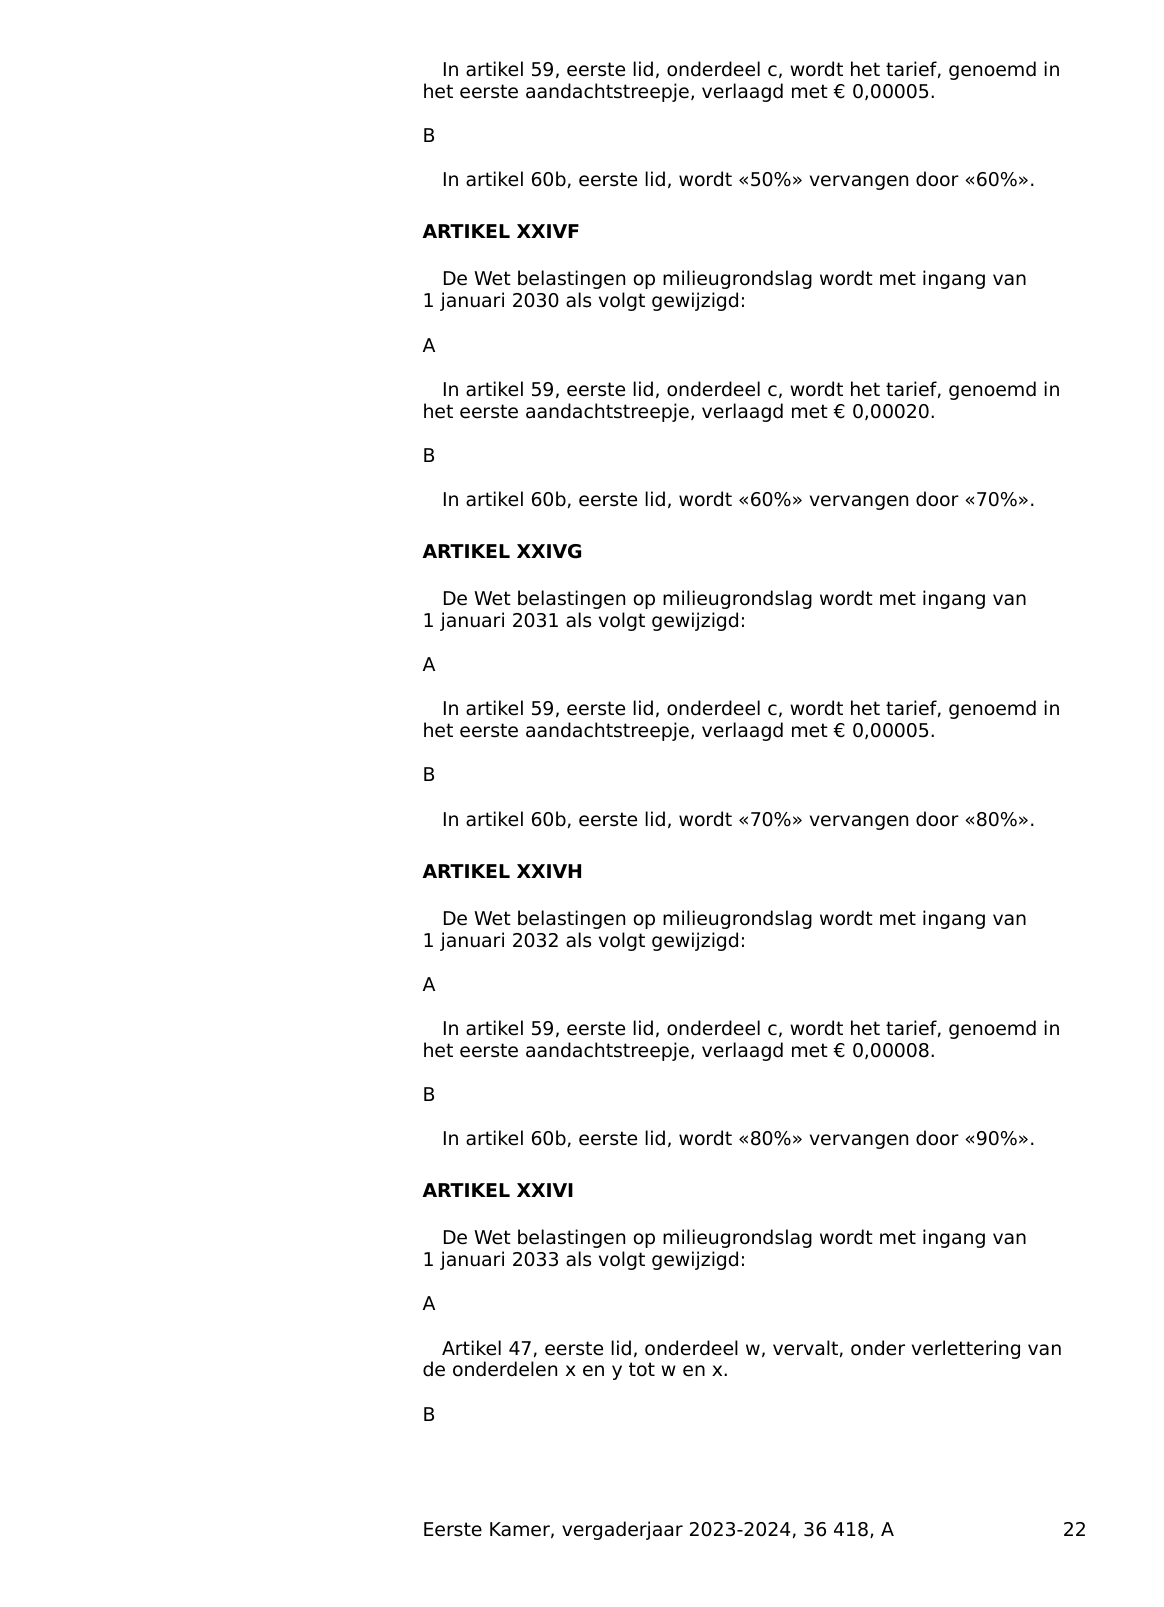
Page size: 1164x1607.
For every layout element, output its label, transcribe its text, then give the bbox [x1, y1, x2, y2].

subtitle ARTIKEL XXIVF [422, 221, 1087, 243]
text B [422, 125, 1087, 147]
text Artikel 47, eerste lid, onderdeel w, vervalt, onder verlettering van de onderdelen x en y tot w en x. [422, 1337, 1087, 1381]
subtitle ARTIKEL XXIVG [422, 541, 1087, 563]
text In artikel 59, eerste lid, onderdeel c, wordt het tarief, genoemd in het eerste aandachtstreepje, verlaagd met € 0,00005. [422, 59, 1087, 103]
text De Wet belastingen op milieugrondslag wordt met ingang van 1 januari 2030 als volgt gewijzigd: [422, 268, 1087, 312]
text De Wet belastingen op milieugrondslag wordt met ingang van 1 januari 2031 als volgt gewijzigd: [422, 588, 1087, 632]
text B [422, 1403, 1087, 1426]
text B [422, 1084, 1087, 1106]
text A [422, 334, 1087, 356]
subtitle ARTIKEL XXIVI [422, 1180, 1087, 1202]
subtitle ARTIKEL XXIVH [422, 861, 1087, 882]
text De Wet belastingen op milieugrondslag wordt met ingang van 1 januari 2033 als volgt gewijzigd: [422, 1227, 1087, 1271]
text In artikel 59, eerste lid, onderdeel c, wordt het tarief, genoemd in het eerste aandachtstreepje, verlaagd met € 0,00005. [422, 698, 1087, 742]
text B [422, 764, 1087, 786]
text In artikel 60b, eerste lid, wordt «80%» vervangen door «90%». [422, 1128, 1087, 1150]
text A [422, 974, 1087, 996]
text In artikel 59, eerste lid, onderdeel c, wordt het tarief, genoemd in het eerste aandachtstreepje, verlaagd met € 0,00020. [422, 379, 1087, 423]
text In artikel 60b, eerste lid, wordt «60%» vervangen door «70%». [422, 489, 1087, 511]
text De Wet belastingen op milieugrondslag wordt met ingang van 1 januari 2032 als volgt gewijzigd: [422, 907, 1087, 951]
text In artikel 59, eerste lid, onderdeel c, wordt het tarief, genoemd in het eerste aandachtstreepje, verlaagd met € 0,00008. [422, 1018, 1087, 1062]
text A [422, 1293, 1087, 1315]
text In artikel 60b, eerste lid, wordt «50%» vervangen door «60%». [422, 169, 1087, 191]
text In artikel 60b, eerste lid, wordt «70%» vervangen door «80%». [422, 808, 1087, 831]
text B [422, 445, 1087, 467]
text A [422, 654, 1087, 676]
